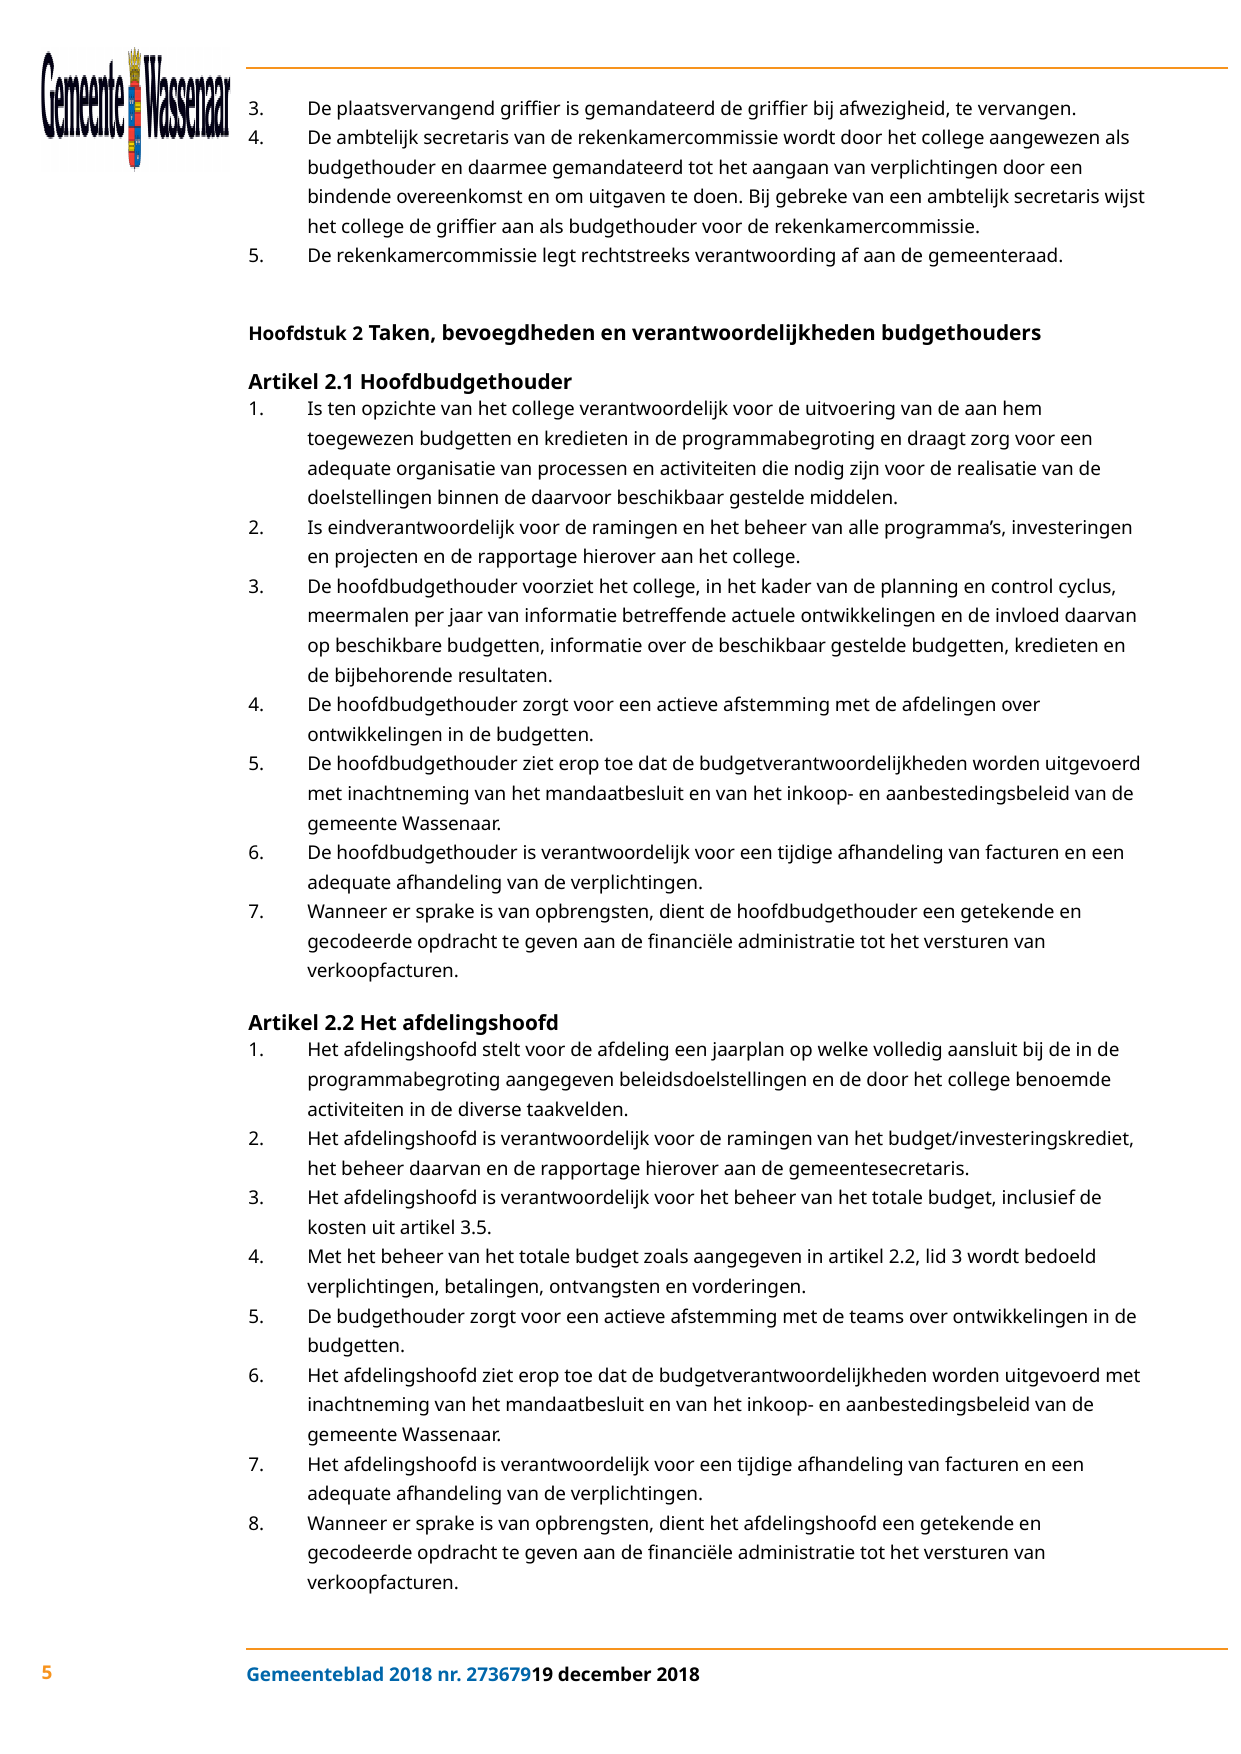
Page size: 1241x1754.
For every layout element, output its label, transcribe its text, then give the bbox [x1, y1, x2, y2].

list Het afdelingshoofd stelt voor de afdeling een jaarplan op welke volledig aansluit bij de in de programmabegroting aangegeven beleidsdoelstellingen en de door het college benoemde activiteiten in de diverse taakvelden. [248, 1037, 1152, 1121]
list Het afdelingshoofd is verantwoordelijk voor de ramingen van het budget/investeringskrediet, het beheer daarvan en de rapportage hierover aan de gemeentesecretaris. [248, 1125, 1152, 1181]
list Het afdelingshoofd ziet erop toe dat de budgetverantwoordelijkheden worden uitgevoerd met inachtneming van het mandaatbesluit en van het inkoop- en aanbestedingsbeleid van de gemeente Wassenaar. [248, 1362, 1152, 1447]
text Artikel 2.2 Het afdelingshoofd [248, 1008, 1152, 1037]
text Artikel 2.1 Hoofdbudgethouder [248, 367, 1152, 396]
list Het afdelingshoofd is verantwoordelijk voor een tijdige afhandeling van facturen en een adequate afhandeling van de verplichtingen. [248, 1451, 1152, 1506]
list De budgethouder zorgt voor een actieve afstemming met de teams over ontwikkelingen in de budgetten. [248, 1303, 1152, 1358]
list Het afdelingshoofd is verantwoordelijk voor het beheer van het totale budget, inclusief de kosten uit artikel 3.5. [248, 1184, 1152, 1240]
list Wanneer er sprake is van opbrengsten, dient het afdelingshoofd een getekende en gecodeerde opdracht te geven aan de financiële administratie tot het versturen van verkoopfacturen. [248, 1510, 1152, 1595]
picture [41, 47, 231, 172]
list De hoofdbudgethouder is verantwoordelijk voor een tijdige afhandeling van facturen en een adequate afhandeling van de verplichtingen. [248, 839, 1152, 895]
list Is ten opzichte van het college verantwoordelijk voor de uitvoering van de aan hem toegewezen budgetten en kredieten in de programmabegroting en draagt zorg voor een adequate organisatie van processen en activiteiten die nodig zijn voor de realisatie van de doelstellingen binnen de daarvoor beschikbaar gestelde middelen. [248, 396, 1152, 510]
list De ambtelijk secretaris van de rekenkamercommissie wordt door het college aangewezen als budgethouder en daarmee gemandateerd tot het aangaan van verplichtingen door een bindende overeenkomst en om uitgaven te doen. Bij gebreke van een ambtelijk secretaris wijst het college de griffier aan als budgethouder voor de rekenkamercommissie. [248, 124, 1152, 239]
list Wanneer er sprake is van opbrengsten, dient de hoofdbudgethouder een getekende en gecodeerde opdracht te geven aan de financiële administratie tot het versturen van verkoopfacturen. [248, 898, 1152, 983]
list De rekenkamercommissie legt rechtstreeks verantwoording af aan de gemeenteraad. [248, 243, 1152, 268]
list De plaatsvervangend griffier is gemandateerd de griffier bij afwezigheid, te vervangen. [248, 95, 1152, 121]
list Is eindverantwoordelijk voor de ramingen en het beheer van alle programma’s, investeringen en projecten en de rapportage hierover aan het college. [248, 514, 1152, 569]
list De hoofdbudgethouder voorziet het college, in het kader van de planning en control cyclus, meermalen per jaar van informatie betreffende actuele ontwikkelingen en de invloed daarvan op beschikbare budgetten, informatie over de beschikbaar gestelde budgetten, kredieten en de bijbehorende resultaten. [248, 573, 1152, 688]
list De hoofdbudgethouder ziet erop toe dat de budgetverantwoordelijkheden worden uitgevoerd met inachtneming van het mandaatbesluit en van het inkoop- en aanbestedingsbeleid van de gemeente Wassenaar. [248, 751, 1152, 836]
list Met het beheer van het totale budget zoals aangegeven in artikel 2.2, lid 3 wordt bedoeld verplichtingen, betalingen, ontvangsten en vorderingen. [248, 1244, 1152, 1299]
text Hoofdstuk 2 Taken, bevoegdheden en verantwoordelijkheden budgethouders [248, 318, 1152, 346]
list De hoofdbudgethouder zorgt voor een actieve afstemming met de afdelingen over ontwikkelingen in de budgetten. [248, 691, 1152, 747]
